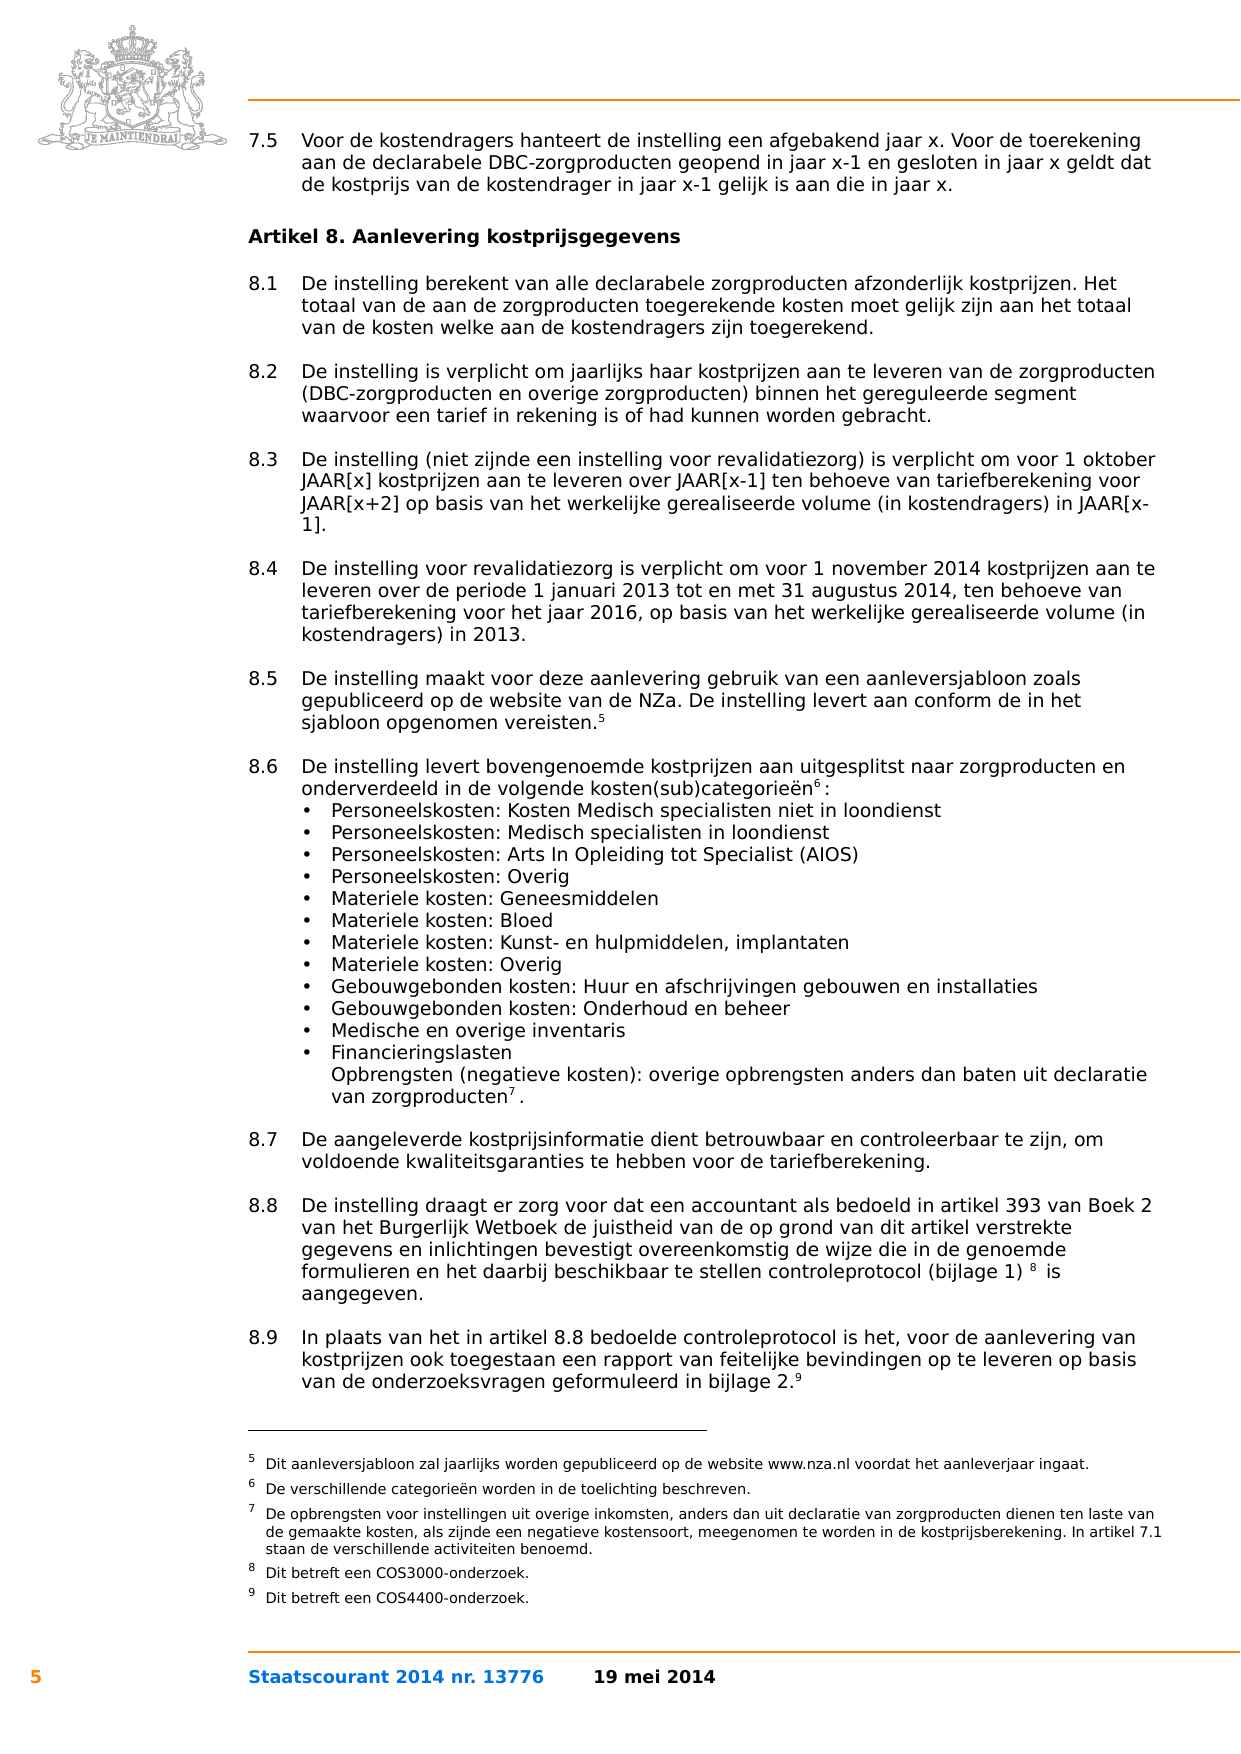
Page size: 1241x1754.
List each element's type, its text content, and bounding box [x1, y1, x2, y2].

text • Personeelskosten: Arts In Opleiding tot Specialist (AIOS) [301, 844, 1163, 866]
text 8.8 De instelling draagt er zorg voor dat een accountant als bedoeld in artikel 393 van Boek 2 van het Burgerlijk Wetboek de juistheid van de op grond van dit artikel verstrekte gegevens en inlichtingen bevestigt overeenkomstig de wijze die in de genoemde formulieren en het daarbij beschikbaar te stellen controleprotocol (bijlage 1) is aangegeven. [248, 1195, 1163, 1305]
text De opbrengsten voor instellingen uit overige inkomsten, anders dan uit declaratie van zorgproducten dienen ten laste van de gemaakte kosten, als zijnde een negatieve kostensoort, meegenomen te worden in de kostprijsberekening. In artikel 7.1 staan de verschillende activiteiten benoemd. [248, 1502, 1163, 1558]
text • Gebouwgebonden kosten: Onderhoud en beheer [301, 998, 1163, 1019]
text Dit betreft een COS4400-onderzoek. [248, 1586, 1163, 1608]
text 8.4 De instelling voor revalidatiezorg is verplicht om voor 1 november 2014 kostprijzen aan te leveren over de periode 1 januari 2013 tot en met 31 augustus 2014, ten behoeve van tariefberekening voor het jaar 2016, op basis van het werkelijke gerealiseerde volume (in kostendragers) in 2013. [248, 558, 1163, 646]
text 8.6 De instelling levert bovengenoemde kostprijzen aan uitgesplitst naar zorgproducten en onderverdeeld in de volgende kosten(sub)categorieën: [248, 756, 1163, 800]
text • Gebouwgebonden kosten: Huur en afschrijvingen gebouwen en installaties [301, 976, 1163, 998]
subtitle Artikel 8. Aanlevering kostprijsgegevens [248, 226, 1163, 248]
text 8.5 De instelling maakt voor deze aanlevering gebruik van een aanleversjabloon zoals gepubliceerd op de website van de NZa. De instelling levert aan conform de in het sjabloon opgenomen vereisten. [248, 668, 1163, 734]
text • Personeelskosten: Medisch specialisten in loondienst [301, 822, 1163, 844]
text • Medische en overige inventaris [301, 1019, 1163, 1042]
text • Financieringslasten [301, 1042, 1163, 1063]
text • Personeelskosten: Overig [301, 866, 1163, 888]
text • Materiele kosten: Geneesmiddelen [301, 888, 1163, 910]
text 8.1 De instelling berekent van alle declarabele zorgproducten afzonderlijk kostprijzen. Het totaal van de aan de zorgproducten toegerekende kosten moet gelijk zijn aan het totaal van de kosten welke aan de kostendragers zijn toegerekend. [248, 273, 1163, 339]
text • Personeelskosten: Kosten Medisch specialisten niet in loondienst [301, 800, 1163, 822]
text • Materiele kosten: Bloed [301, 910, 1163, 932]
picture [38, 25, 227, 150]
text Opbrengsten (negatieve kosten): overige opbrengsten anders dan baten uit declaratie van zorgproducten. [331, 1063, 1163, 1107]
text De verschillende categorieën worden in de toelichting beschreven. [248, 1477, 1163, 1499]
text 7.5 Voor de kostendragers hanteert de instelling een afgebakend jaar x. Voor de toerekening aan de declarabele DBC-zorgproducten geopend in jaar x-1 en gesloten in jaar x geldt dat de kostprijs van de kostendrager in jaar x-1 gelijk is aan die in jaar x. [248, 130, 1163, 196]
text • Materiele kosten: Kunst- en hulpmiddelen, implantaten [301, 932, 1163, 954]
text Dit aanleversjabloon zal jaarlijks worden gepubliceerd op de website www.nza.nl voordat het aanleverjaar ingaat. [248, 1452, 1163, 1474]
text • Materiele kosten: Overig [301, 954, 1163, 976]
text 8.2 De instelling is verplicht om jaarlijks haar kostprijzen aan te leveren van de zorgproducten (DBC-zorgproducten en overige zorgproducten) binnen het gereguleerde segment waarvoor een tarief in rekening is of had kunnen worden gebracht. [248, 361, 1163, 427]
text Dit betreft een COS3000-onderzoek. [248, 1561, 1163, 1583]
text 8.7 De aangeleverde kostprijsinformatie dient betrouwbaar en controleerbaar te zijn, om voldoende kwaliteitsgaranties te hebben voor de tariefberekening. [248, 1129, 1163, 1173]
text 8.9 In plaats van het in artikel 8.8 bedoelde controleprotocol is het, voor de aanlevering van kostprijzen ook toegestaan een rapport van feitelijke bevindingen op te leveren op basis van de onderzoeksvragen geformuleerd in bijlage 2. [248, 1327, 1163, 1393]
text 8.3 De instelling (niet zijnde een instelling voor revalidatiezorg) is verplicht om voor 1 oktober JAAR[x] kostprijzen aan te leveren over JAAR[x-1] ten behoeve van tariefberekening voor JAAR[x+2] op basis van het werkelijke gerealiseerde volume (in kostendragers) in JAAR[x-1]. [248, 448, 1163, 536]
